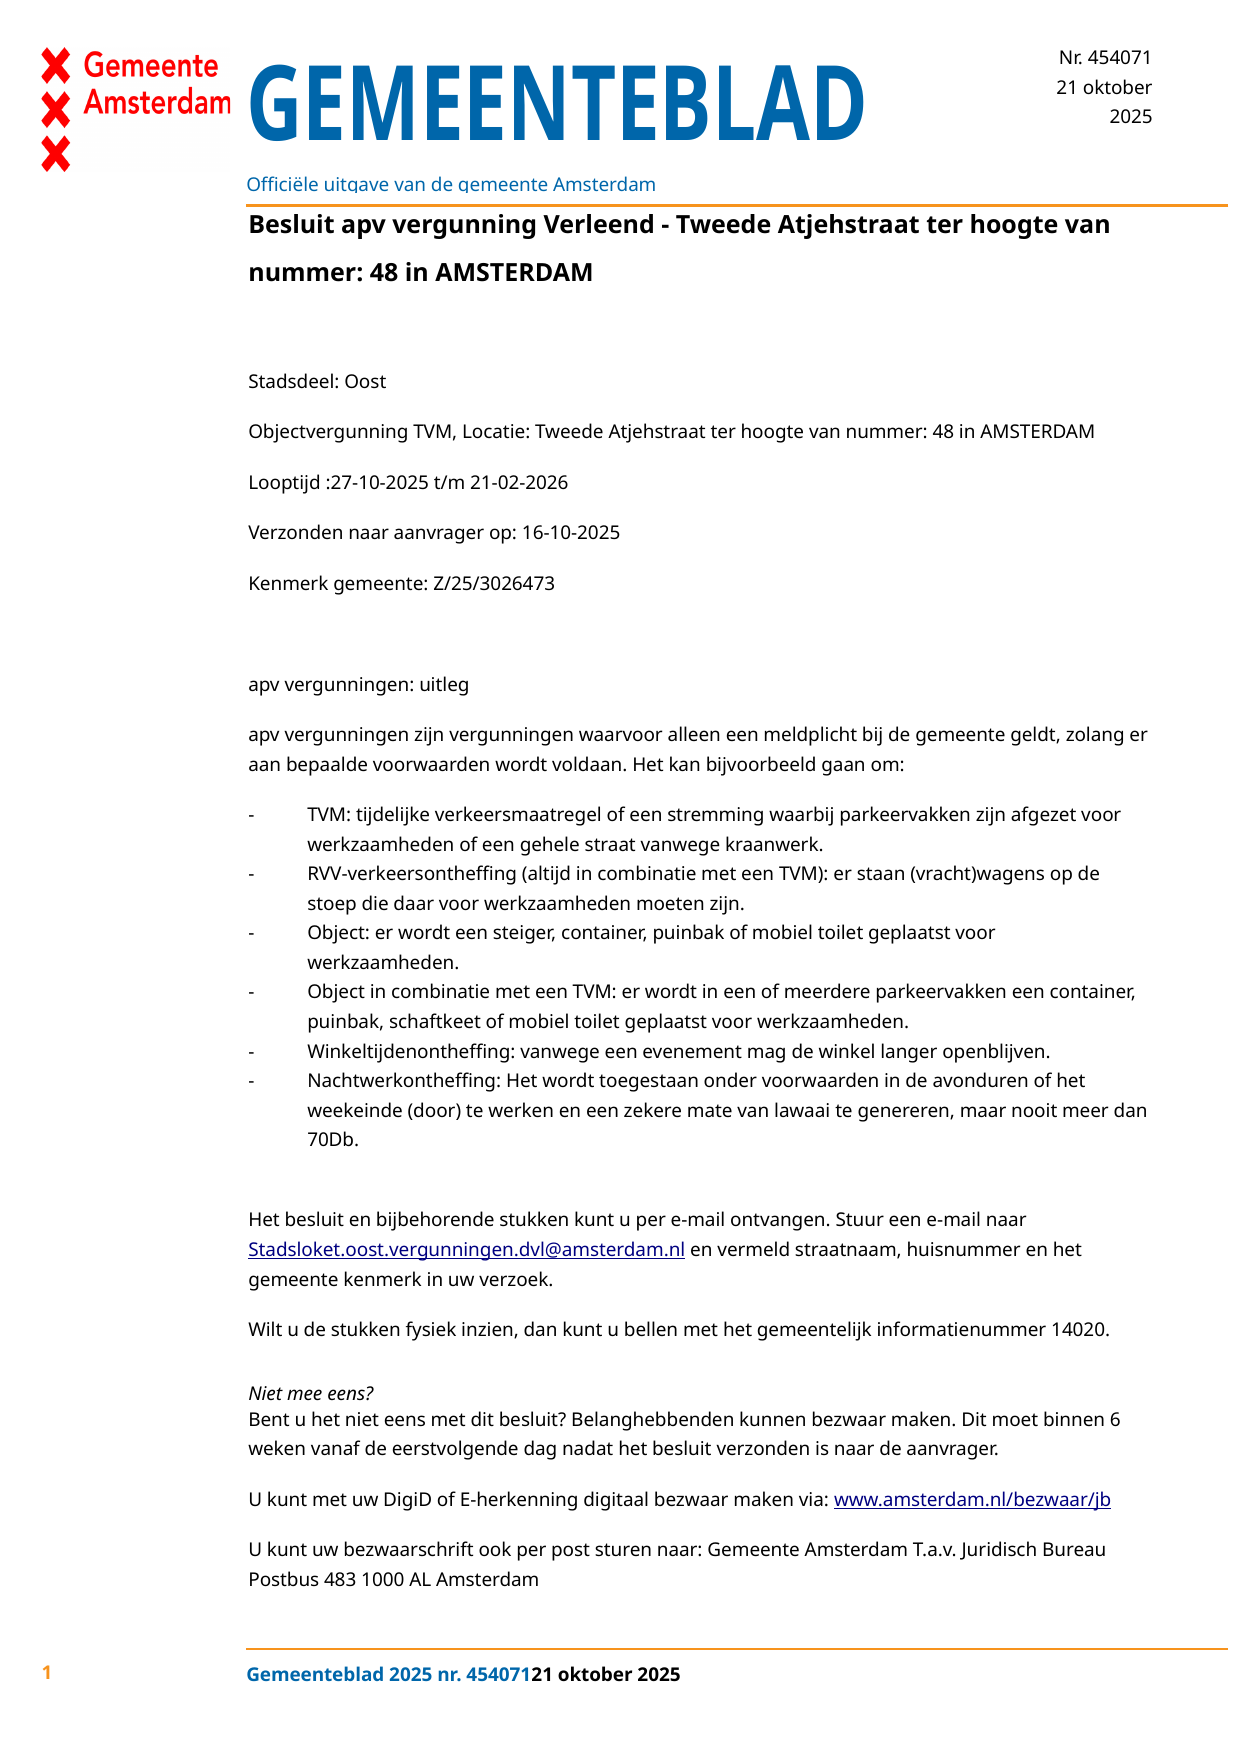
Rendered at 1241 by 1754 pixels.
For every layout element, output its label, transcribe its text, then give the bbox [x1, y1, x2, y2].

list Nachtwerkontheffing: Het wordt toegestaan onder voorwaarden in de avonduren of het weekeinde (door) te werken en een zekere mate van lawaai te genereren, maar nooit meer dan 70Db. [248, 1067, 1152, 1152]
text Looptijd :27-10-2025 t/m 21-02-2026 [248, 469, 1152, 495]
text Wilt u de stukken fysiek inzien, dan kunt u bellen met het gemeentelijk informatienummer 14020. [248, 1316, 1152, 1342]
text Objectvergunning TVM, Locatie: Tweede Atjehstraat ter hoogte van nummer: 48 in AMSTERDAM [248, 419, 1152, 444]
list RVV-verkeersontheffing (altijd in combinatie met een TVM): er staan (vracht)wagens op de stoep die daar voor werkzaamheden moeten zijn. [248, 860, 1152, 916]
text Besluit apv vergunning Verleend - Tweede Atjehstraat ter hoogte van nummer: 48 in AMSTERDAM [248, 207, 1152, 288]
text Het besluit en bijbehorende stukken kunt u per e-mail ontvangen. Stuur een e-mail naar Stadsloket.oost.vergunningen.dvl@amsterdam.nl en vermeld straatnaam, huisnummer en het gemeente kenmerk in uw verzoek. [248, 1207, 1152, 1292]
text Kenmerk gemeente: Z/25/3026473 [248, 570, 1152, 596]
list Object: er wordt een steiger, container, puinbak of mobiel toilet geplaatst voor werkzaamheden. [248, 919, 1152, 975]
text apv vergunningen: uitleg [248, 671, 1152, 697]
list TVM: tijdelijke verkeersmaatregel of een stremming waarbij parkeervakken zijn afgezet voor werkzaamheden of een gehele straat vanwege kraanwerk. [248, 801, 1152, 857]
list Winkeltijdenontheffing: vanwege een evenement mag de winkel langer openblijven. [248, 1038, 1152, 1064]
text apv vergunningen zijn vergunningen waarvoor alleen een meldplicht bij de gemeente geldt, zolang er aan bepaalde voorwaarden wordt voldaan. Het kan bijvoorbeeld gaan om: [248, 721, 1152, 777]
text Bent u het niet eens met dit besluit? Belanghebbenden kunnen bezwaar maken. Dit moet binnen 6 weken vanaf de eerstvolgende dag nadat het besluit verzonden is naar de aanvrager. [248, 1406, 1152, 1461]
text Stadsdeel: Oost [248, 368, 1152, 394]
picture [41, 47, 231, 172]
list Object in combinatie met een TVM: er wordt in een of meerdere parkeervakken een container, puinbak, schaftkeet of mobiel toilet geplaatst voor werkzaamheden. [248, 979, 1152, 1034]
text U kunt uw bezwaarschrift ook per post sturen naar: Gemeente Amsterdam T.a.v. Juridisch Bureau Postbus 483 1000 AL Amsterdam [248, 1536, 1152, 1592]
text Niet mee eens? [248, 1380, 1152, 1406]
text Verzonden naar aanvrager op: 16-10-2025 [248, 519, 1152, 545]
text U kunt met uw DigiD of E-herkenning digitaal bezwaar maken via: www.amsterdam.nl/bezwaar/jb [248, 1486, 1152, 1512]
